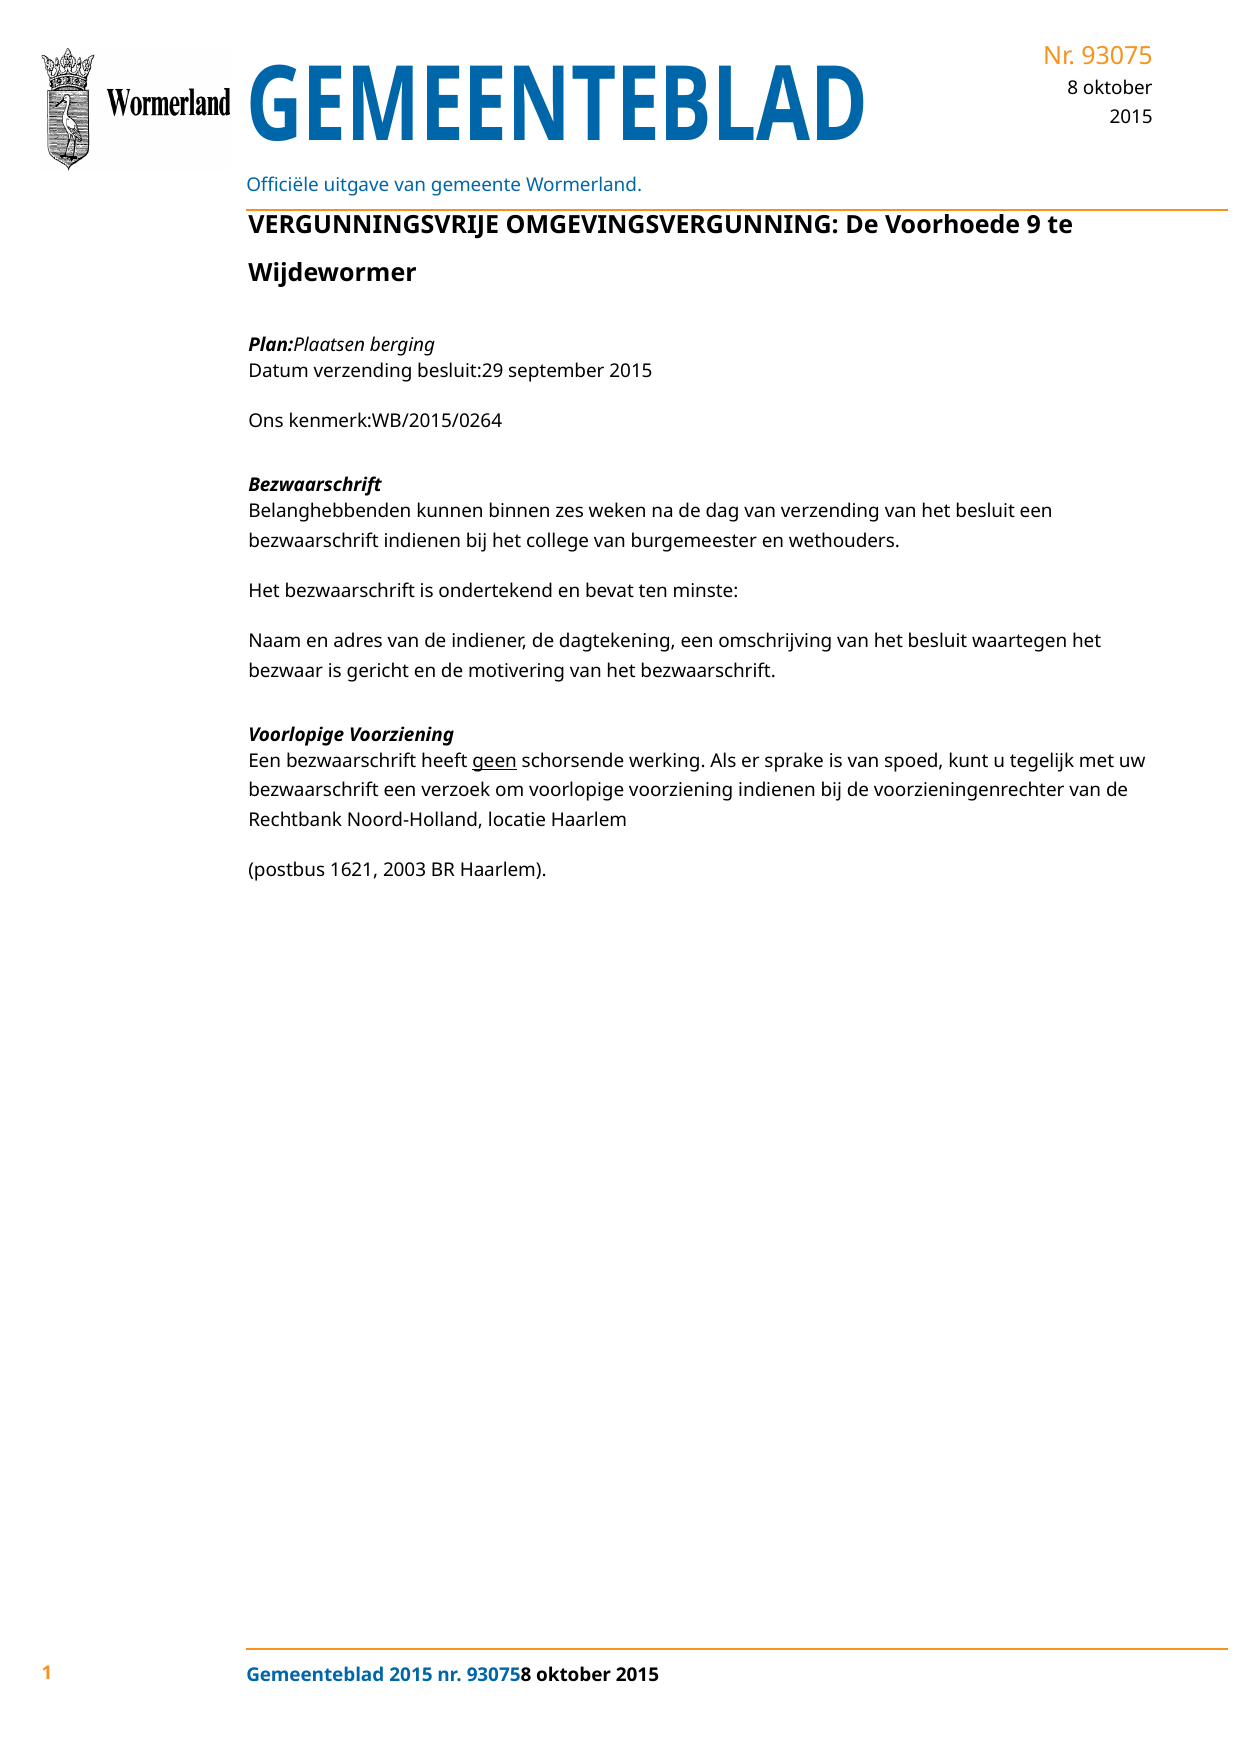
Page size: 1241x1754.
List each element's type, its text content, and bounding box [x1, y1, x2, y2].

text (postbus 1621, 2003 BR Haarlem). [248, 857, 1152, 882]
text Het bezwaarschrift is ondertekend en bevat ten minste: [248, 577, 1152, 603]
text Een bezwaarschrift heeft geen schorsende werking. Als er sprake is van spoed, kunt u tegelijk met uw bezwaarschrift een verzoek om voorlopige voorziening indienen bij de voorzieningenrechter van de Rechtbank Noord-Holland, locatie Haarlem [248, 747, 1152, 832]
text Datum verzending besluit:29 september 2015 [248, 357, 1152, 383]
text Belanghebbenden kunnen binnen zes weken na de dag van verzending van het besluit een bezwaarschrift indienen bij het college van burgemeester en wethouders. [248, 497, 1152, 553]
picture [41, 47, 231, 172]
text VERGUNNINGSVRIJE OMGEVINGSVERGUNNING: De Voorhoede 9 te Wijdewormer [248, 211, 1152, 288]
text Bezwaarschrift [248, 472, 1152, 497]
text Ons kenmerk:WB/2015/0264 [248, 408, 1152, 433]
text Plan:Plaatsen berging [248, 331, 1152, 357]
text Naam en adres van de indiener, de dagtekening, een omschrijving van het besluit waartegen het bezwaar is gericht en de motivering van het bezwaarschrift. [248, 628, 1152, 683]
text Voorlopige Voorziening [248, 721, 1152, 747]
